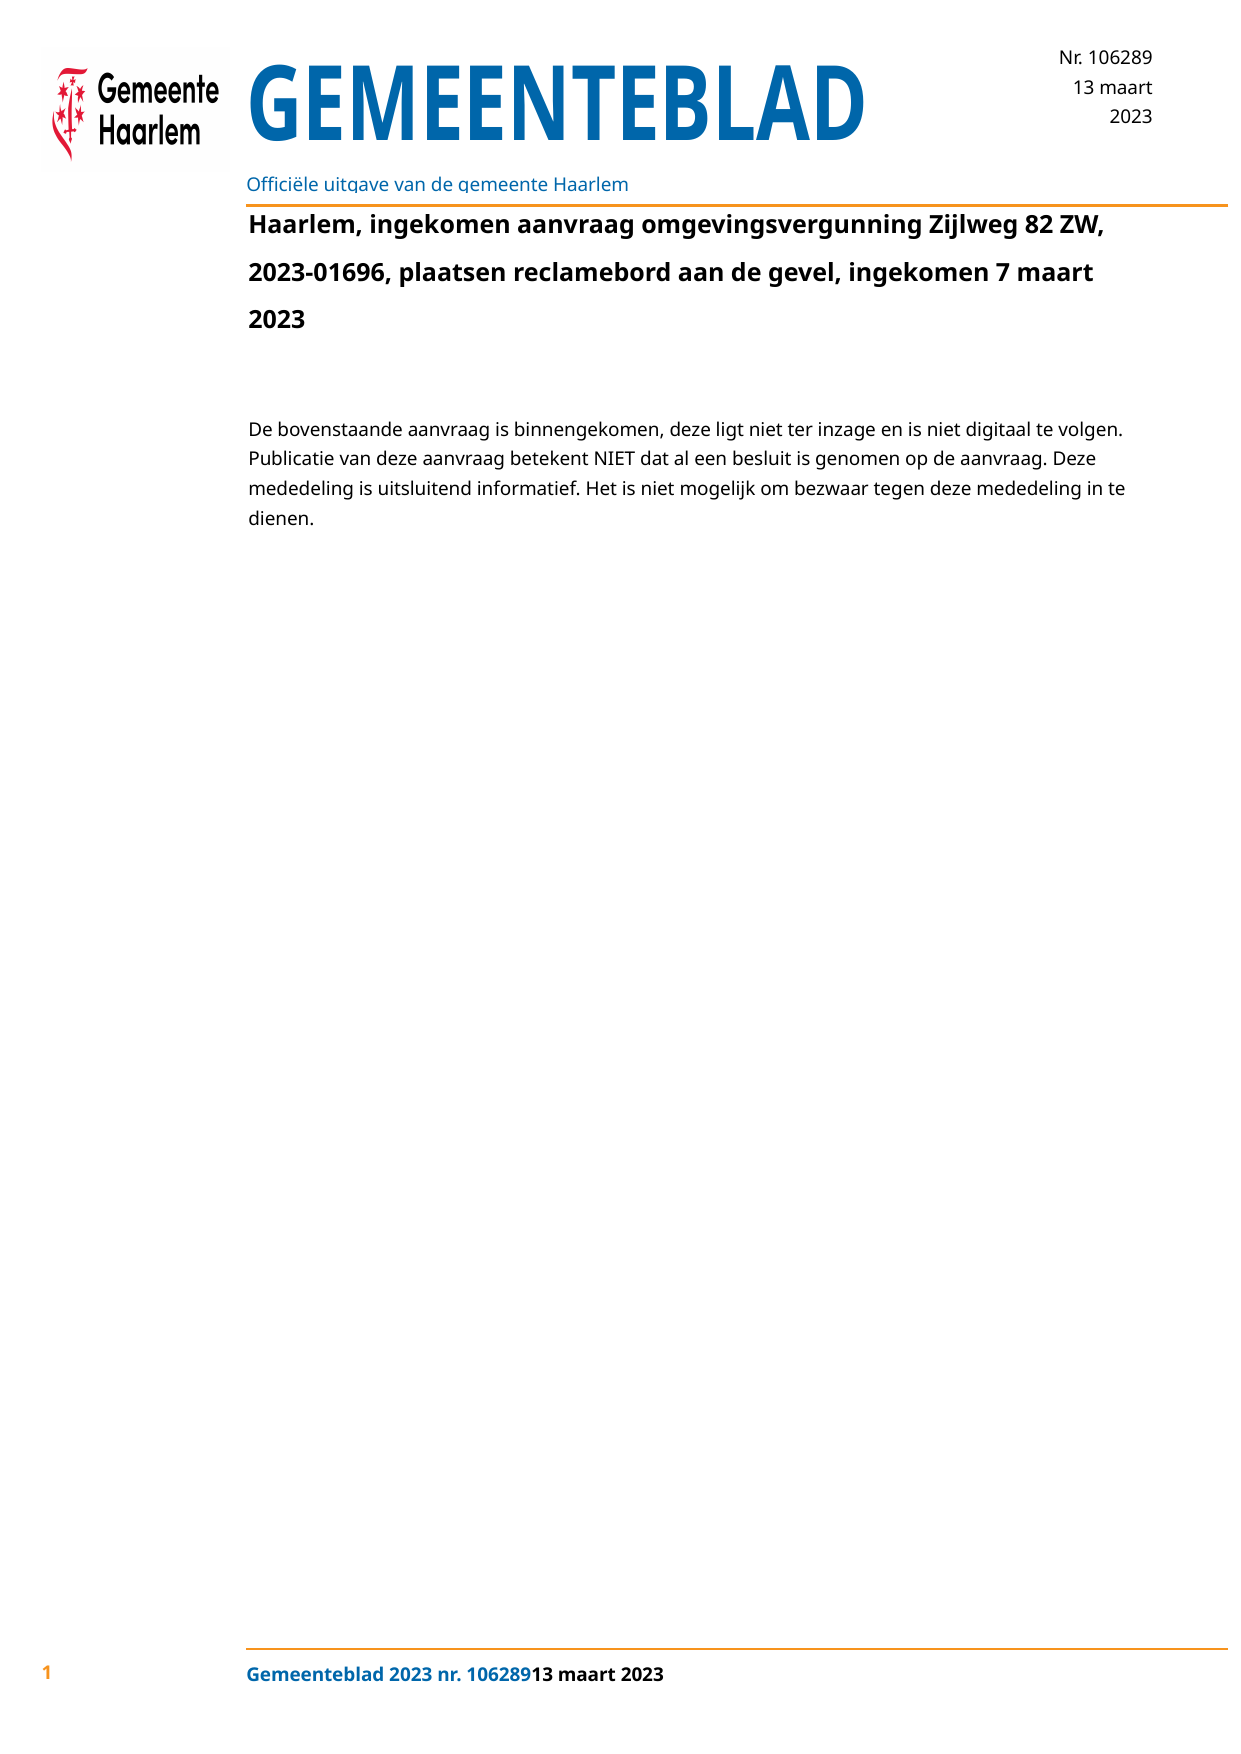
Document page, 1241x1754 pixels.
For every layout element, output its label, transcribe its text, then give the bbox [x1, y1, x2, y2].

text De bovenstaande aanvraag is binnengekomen, deze ligt niet ter inzage en is niet digitaal te volgen. Publicatie van deze aanvraag betekent NIET dat al een besluit is genomen op de aanvraag. Deze mededeling is uitsluitend informatief. Het is niet mogelijk om bezwaar tegen deze mededeling in te dienen. [248, 416, 1152, 530]
picture [41, 47, 231, 172]
text Haarlem, ingekomen aanvraag omgevingsvergunning Zijlweg 82 ZW, 2023-01696, plaatsen reclamebord aan de gevel, ingekomen 7 maart 2023 [248, 207, 1152, 336]
